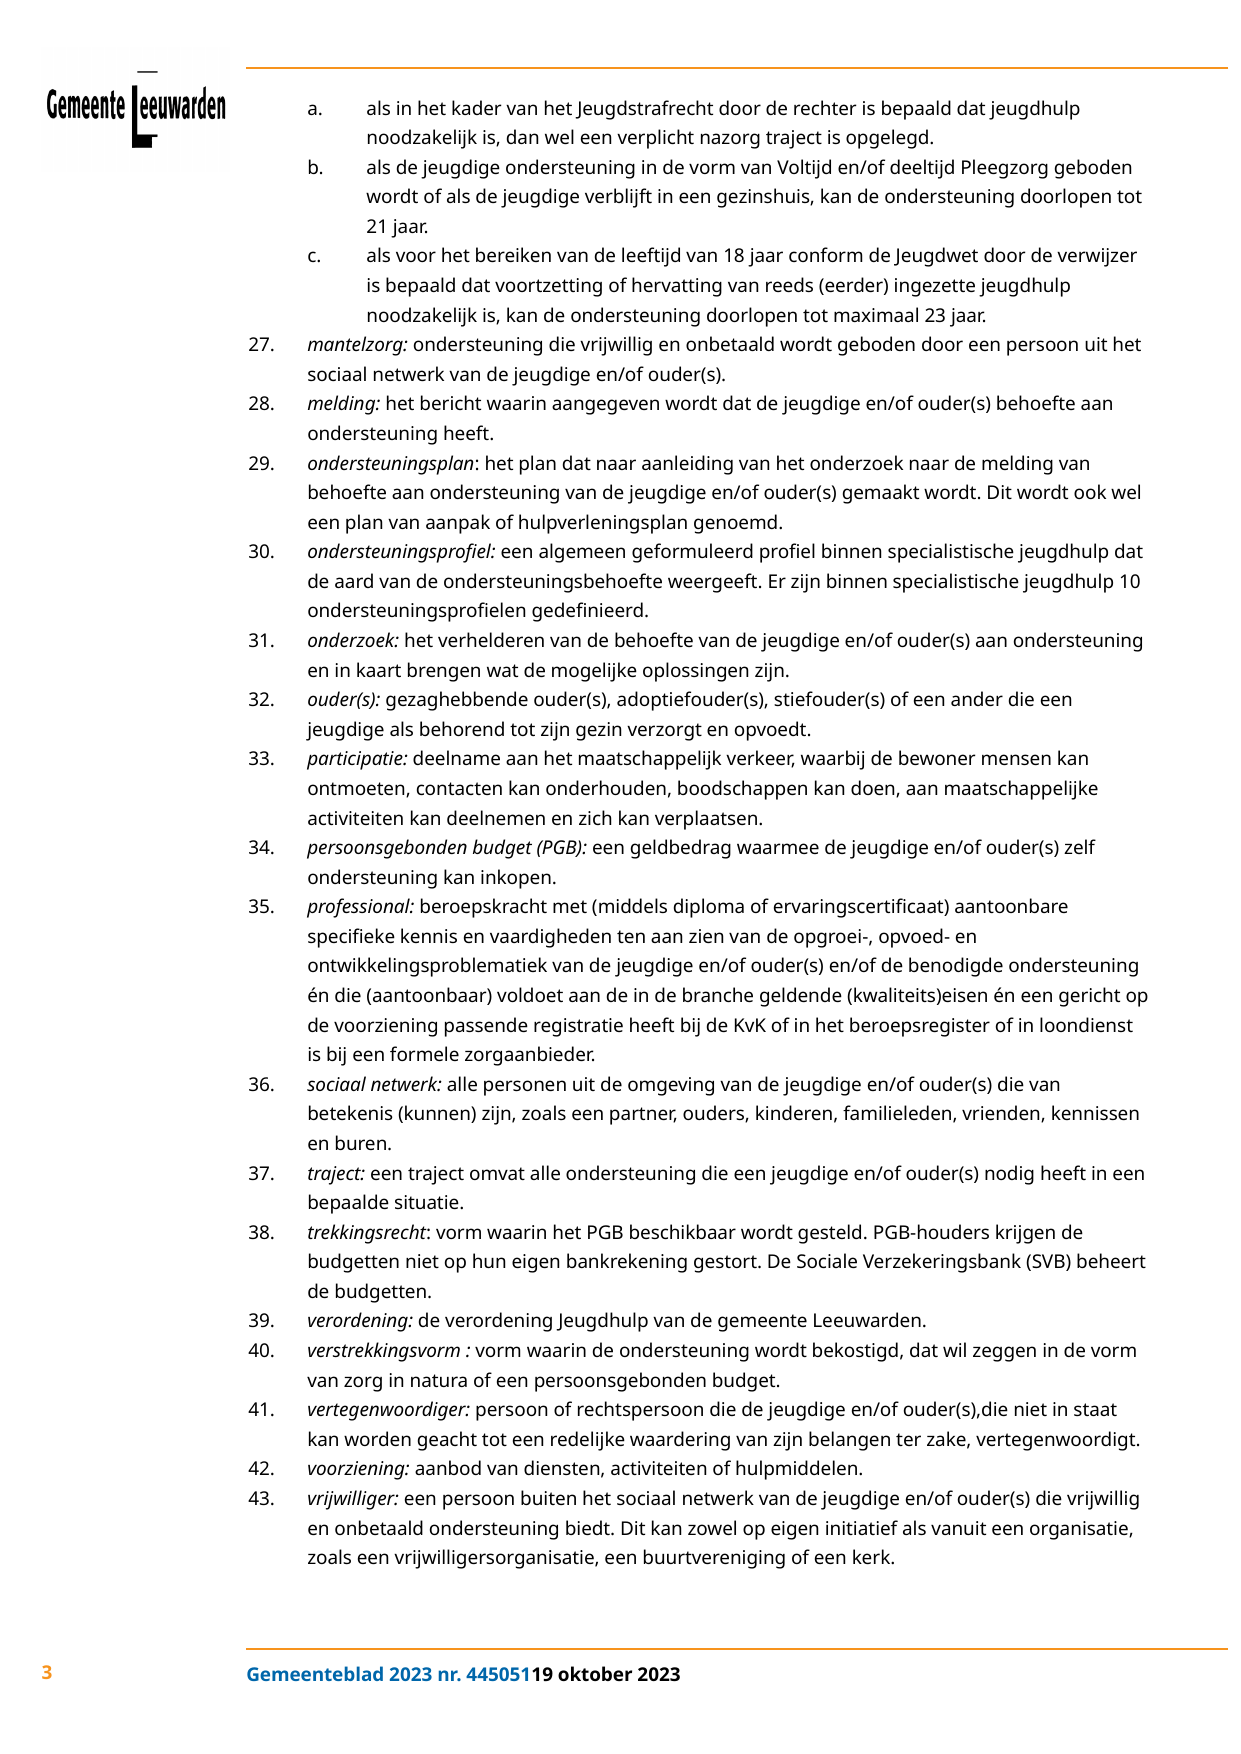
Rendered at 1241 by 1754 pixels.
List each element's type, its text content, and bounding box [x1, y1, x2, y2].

list trekkingsrecht: vorm waarin het PGB beschikbaar wordt gesteld. PGB-houders krijgen de budgetten niet op hun eigen bankrekening gestort. De Sociale Verzekeringsbank (SVB) beheert de budgetten. [248, 1219, 1152, 1304]
list vertegenwoordiger: persoon of rechtspersoon die de jeugdige en/of ouder(s),die niet in staat kan worden geacht tot een redelijke waardering van zijn belangen ter zake, vertegenwoordigt. [248, 1396, 1152, 1452]
list onderzoek: het verhelderen van de behoefte van de jeugdige en/of ouder(s) aan ondersteuning en in kaart brengen wat de mogelijke oplossingen zijn. [248, 627, 1152, 683]
list melding: het bericht waarin aangegeven wordt dat de jeugdige en/of ouder(s) behoefte aan ondersteuning heeft. [248, 391, 1152, 446]
list ondersteuningsprofiel: een algemeen geformuleerd profiel binnen specialistische jeugdhulp dat de aard van de ondersteuningsbehoefte weergeeft. Er zijn binnen specialistische jeugdhulp 10 ondersteuningsprofielen gedefinieerd. [248, 538, 1152, 623]
picture [41, 47, 231, 172]
list als in het kader van het Jeugdstrafrecht door de rechter is bepaald dat jeugdhulp noodzakelijk is, dan wel een verplicht nazorg traject is opgelegd. [307, 95, 1152, 150]
list vrijwilliger: een persoon buiten het sociaal netwerk van de jeugdige en/of ouder(s) die vrijwillig en onbetaald ondersteuning biedt. Dit kan zowel op eigen initiatief als vanuit een organisatie, zoals een vrijwilligersorganisatie, een buurtvereniging of een kerk. [248, 1485, 1152, 1570]
list als voor het bereiken van de leeftijd van 18 jaar conform de Jeugdwet door de verwijzer is bepaald dat voortzetting of hervatting van reeds (eerder) ingezette jeugdhulp noodzakelijk is, kan de ondersteuning doorlopen tot maximaal 23 jaar. [307, 243, 1152, 328]
list participatie: deelname aan het maatschappelijk verkeer, waarbij de bewoner mensen kan ontmoeten, contacten kan onderhouden, boodschappen kan doen, aan maatschappelijke activiteiten kan deelnemen en zich kan verplaatsen. [248, 746, 1152, 831]
list traject: een traject omvat alle ondersteuning die een jeugdige en/of ouder(s) nodig heeft in een bepaalde situatie. [248, 1160, 1152, 1215]
list persoonsgebonden budget (PGB): een geldbedrag waarmee de jeugdige en/of ouder(s) zelf ondersteuning kan inkopen. [248, 834, 1152, 890]
list ondersteuningsplan: het plan dat naar aanleiding van het onderzoek naar de melding van behoefte aan ondersteuning van de jeugdige en/of ouder(s) gemaakt wordt. Dit wordt ook wel een plan van aanpak of hulpverleningsplan genoemd. [248, 450, 1152, 535]
list voorziening: aanbod van diensten, activiteiten of hulpmiddelen. [248, 1456, 1152, 1481]
list als de jeugdige ondersteuning in de vorm van Voltijd en/of deeltijd Pleegzorg geboden wordt of als de jeugdige verblijft in een gezinshuis, kan de ondersteuning doorlopen tot 21 jaar. [307, 154, 1152, 239]
list verordening: de verordening Jeugdhulp van de gemeente Leeuwarden. [248, 1308, 1152, 1333]
list professional: beroepskracht met (middels diploma of ervaringscertificaat) aantoonbare specifieke kennis en vaardigheden ten aan zien van de opgroei-, opvoed- en ontwikkelingsproblematiek van de jeugdige en/of ouder(s) en/of de benodigde ondersteuning én die (aantoonbaar) voldoet aan de in de branche geldende (kwaliteits)eisen én een gericht op de voorziening passende registratie heeft bij de KvK of in het beroepsregister of in loondienst is bij een formele zorgaanbieder. [248, 893, 1152, 1067]
list verstrekkingsvorm : vorm waarin de ondersteuning wordt bekostigd, dat wil zeggen in de vorm van zorg in natura of een persoonsgebonden budget. [248, 1337, 1152, 1393]
list mantelzorg: ondersteuning die vrijwillig en onbetaald wordt geboden door een persoon uit het sociaal netwerk van de jeugdige en/of ouder(s). [248, 331, 1152, 387]
list ouder(s): gezaghebbende ouder(s), adoptiefouder(s), stiefouder(s) of een ander die een jeugdige als behorend tot zijn gezin verzorgt en opvoedt. [248, 686, 1152, 742]
list sociaal netwerk: alle personen uit de omgeving van de jeugdige en/of ouder(s) die van betekenis (kunnen) zijn, zoals een partner, ouders, kinderen, familieleden, vrienden, kennissen en buren. [248, 1071, 1152, 1156]
